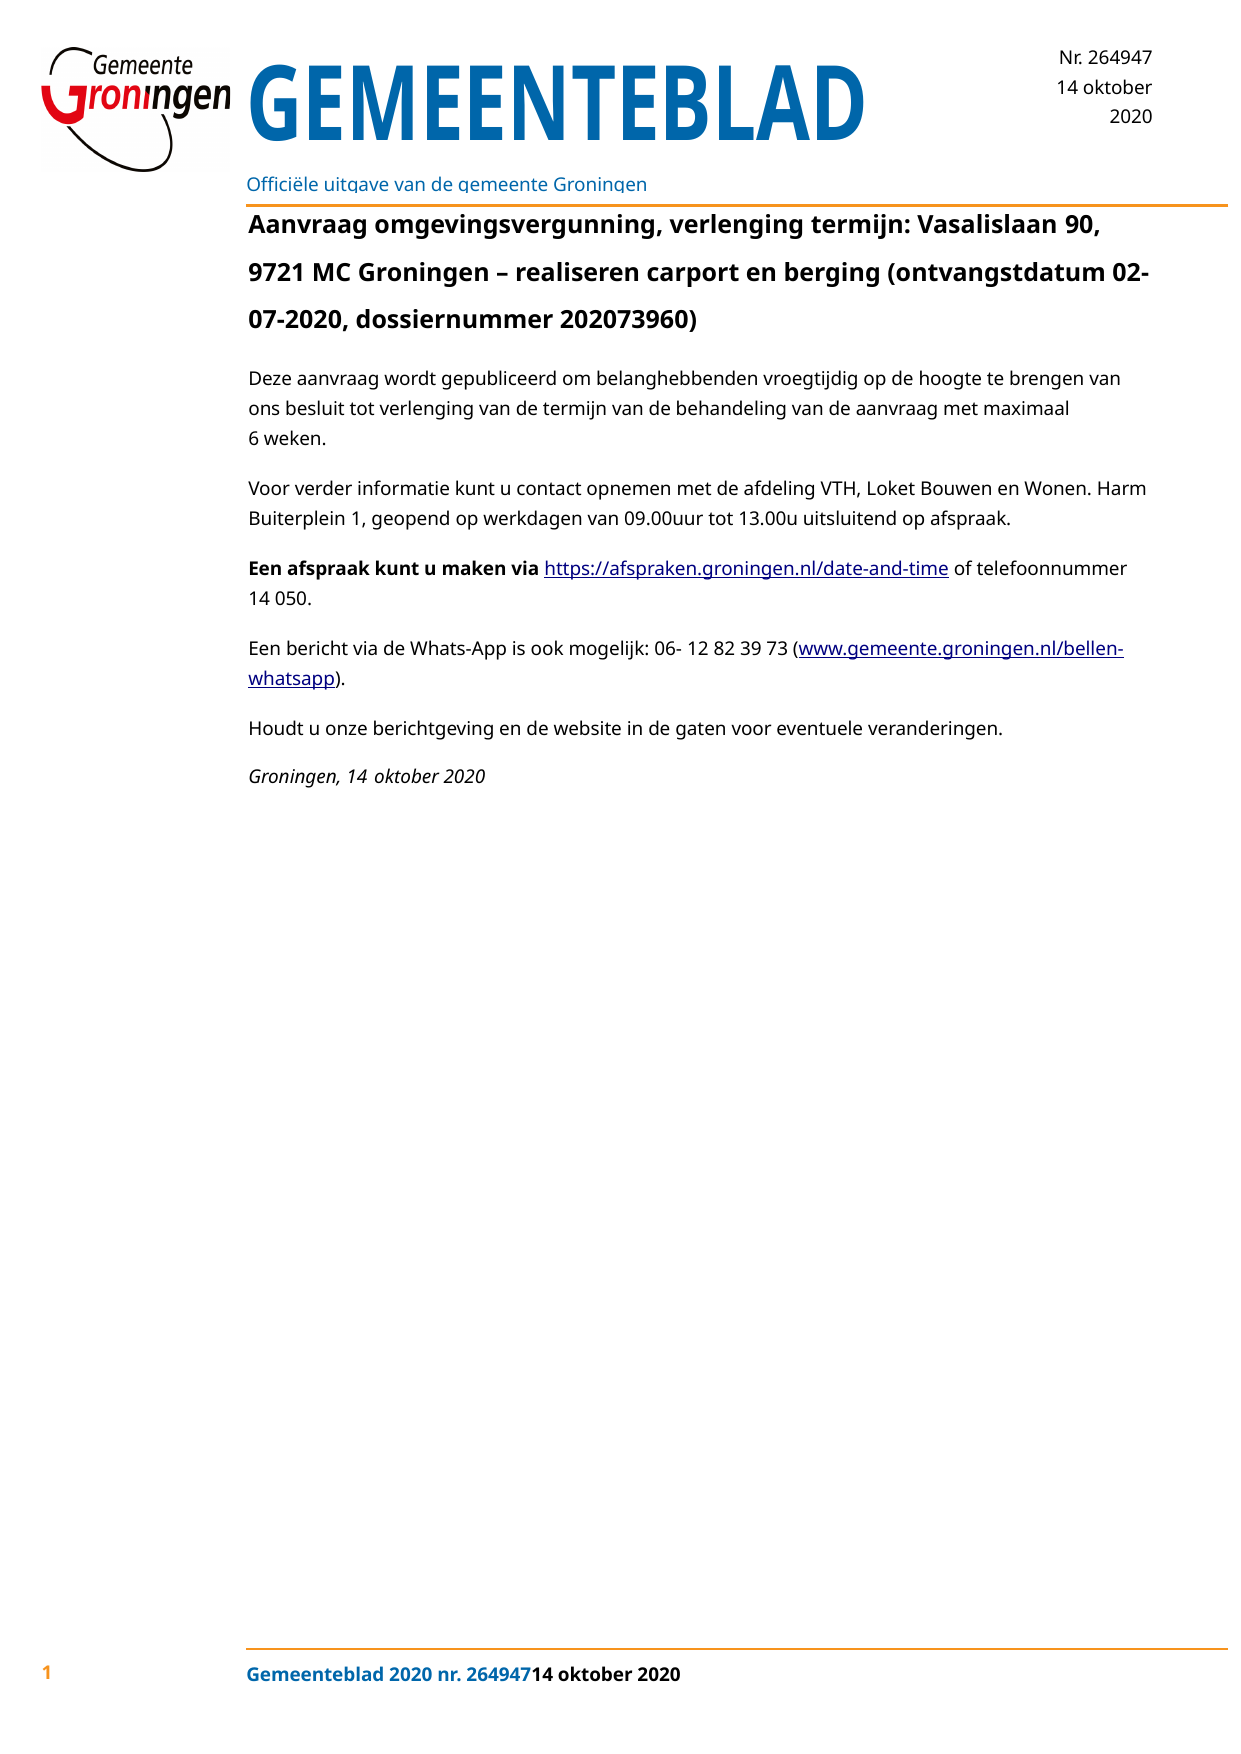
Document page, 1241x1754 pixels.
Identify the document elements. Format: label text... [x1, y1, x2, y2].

text Voor verder informatie kunt u contact opnemen met de afdeling VTH, Loket Bouwen en Wonen. Harm Buiterplein 1, geopend op werkdagen van 09.00uur tot 13.00u uitsluitend op afspraak. [248, 475, 1152, 530]
picture [41, 47, 231, 172]
text Een afspraak kunt u maken via https://afspraken.groningen.nl/date-and-time of telefoonnummer 14 050. [248, 555, 1152, 610]
text Aanvraag omgevingsvergunning, verlenging termijn: Vasalislaan 90, 9721 MC Groningen – realiseren carport en berging (ontvangstdatum 02-07-2020, dossiernummer 202073960) [248, 207, 1152, 336]
text Houdt u onze berichtgeving en de website in de gaten voor eventuele veranderingen. [248, 715, 1152, 741]
text Groningen, 14 oktober 2020 [248, 763, 1152, 789]
text Een bericht via de Whats-App is ook mogelijk: 06- 12 82 39 73 (www.gemeente.groningen.nl/bellen-whatsapp). [248, 635, 1152, 690]
text Deze aanvraag wordt gepubliceerd om belanghebbenden vroegtijdig op de hoogte te brengen van ons besluit tot verlenging van de termijn van de behandeling van de aanvraag met maximaal 6 weken. [248, 366, 1152, 450]
